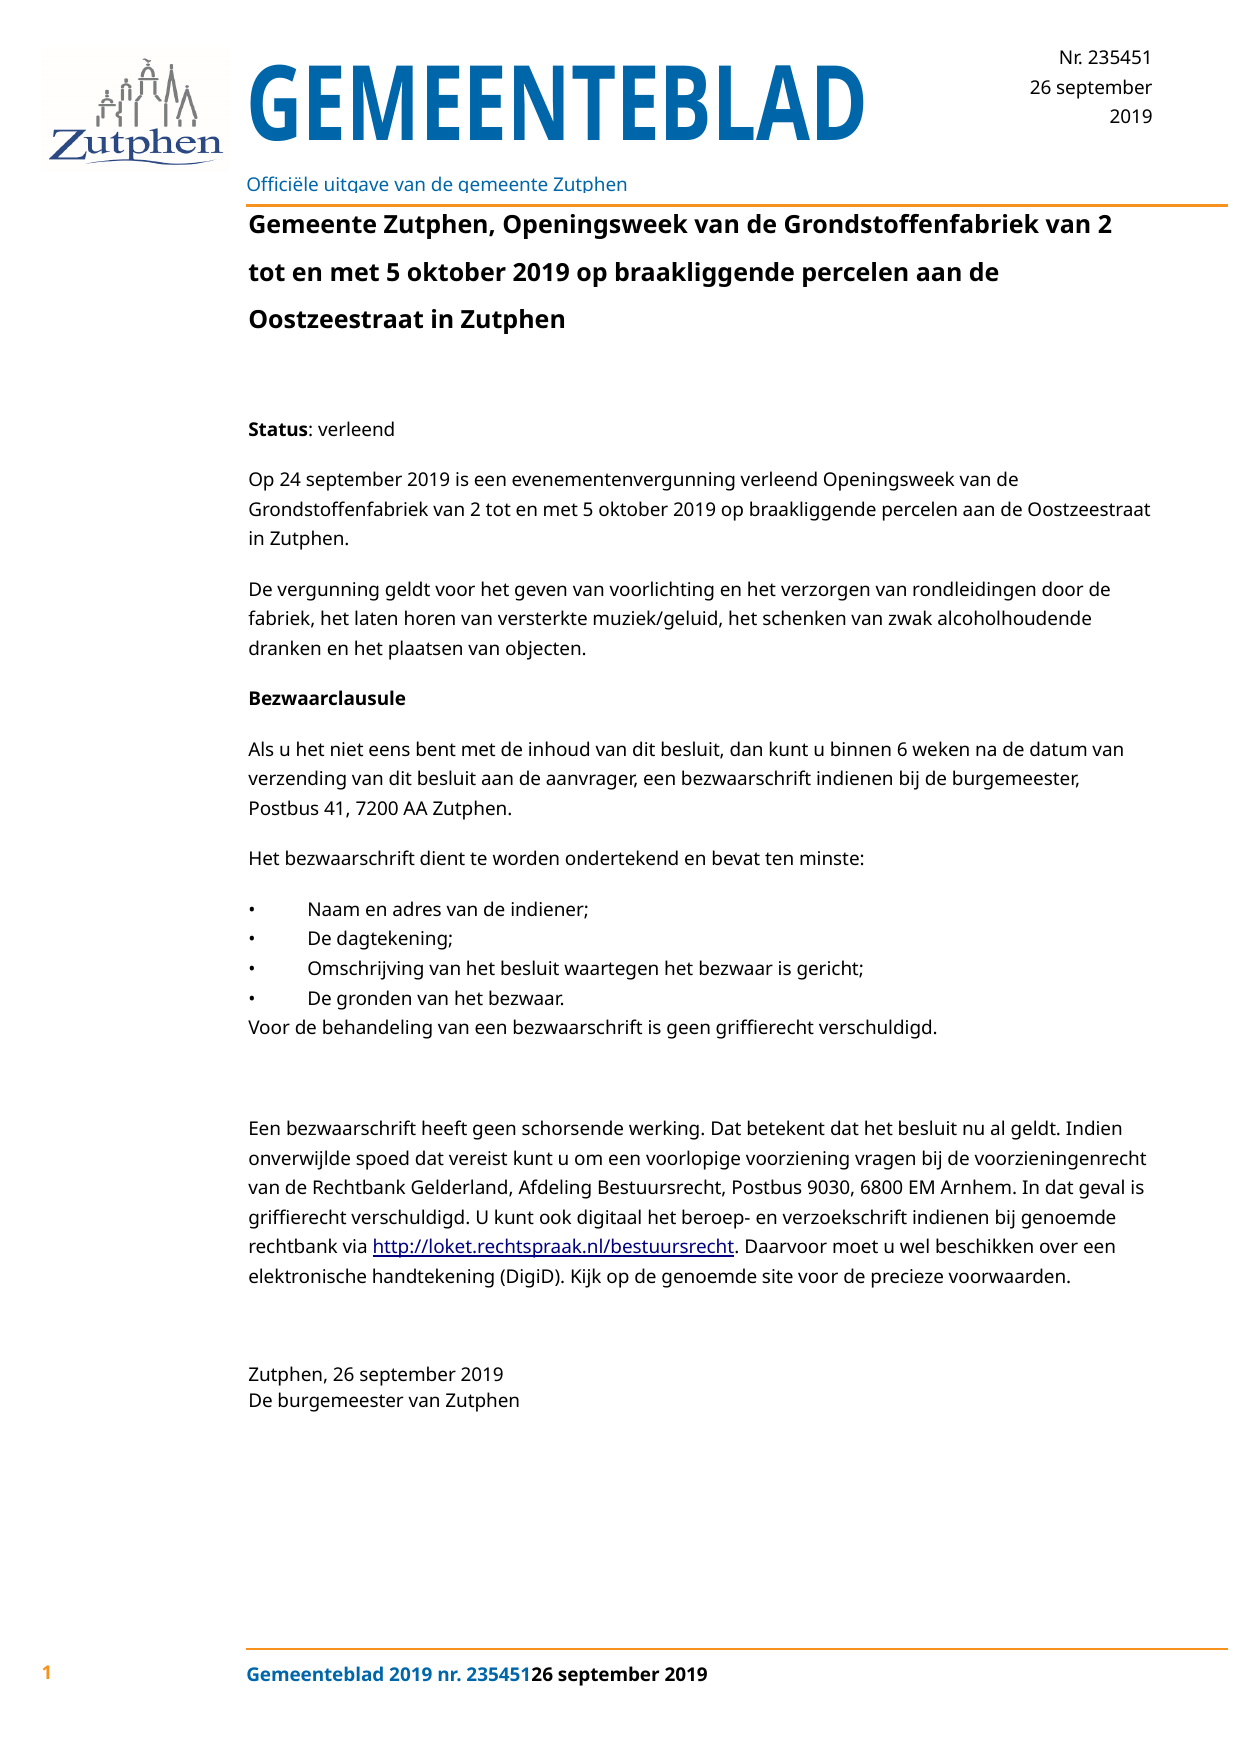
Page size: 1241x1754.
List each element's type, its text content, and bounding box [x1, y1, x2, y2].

text Gemeente Zutphen, Openingsweek van de Grondstoffenfabriek van 2 tot en met 5 oktober 2019 op braakliggende percelen aan de Oostzeestraat in Zutphen [248, 207, 1152, 336]
text Voor de behandeling van een bezwaarschrift is geen griffierecht verschuldigd. [248, 1014, 1152, 1040]
list Omschrijving van het besluit waartegen het bezwaar is gericht; [248, 955, 1152, 981]
text Op 24 september 2019 is een evenementenvergunning verleend Openingsweek van de Grondstoffenfabriek van 2 tot en met 5 oktober 2019 op braakliggende percelen aan de Oostzeestraat in Zutphen. [248, 466, 1152, 551]
list Naam en adres van de indiener; [248, 896, 1152, 922]
text De burgemeester van Zutphen [248, 1387, 1152, 1413]
text Bezwaarclausule [248, 686, 1152, 711]
text Status: verleend [248, 416, 1152, 442]
text Een bezwaarschrift heeft geen schorsende werking. Dat betekent dat het besluit nu al geldt. Indien onverwijlde spoed dat vereist kunt u om een voorlopige voorziening vragen bij de voorzieningenrecht van de Rechtbank Gelderland, Afdeling Bestuursrecht, Postbus 9030, 6800 EM Arnhem. In dat geval is griffierecht verschuldigd. U kunt ook digitaal het beroep- en verzoekschrift indienen bij genoemde rechtbank via http://loket.rechtspraak.nl/bestuursrecht. Daarvoor moet u wel beschikken over een elektronische handtekening (DigiD). Kijk op de genoemde site voor de precieze voorwaarden. [248, 1115, 1152, 1289]
list De dagtekening; [248, 926, 1152, 951]
text Zutphen, 26 september 2019 [248, 1361, 1152, 1387]
picture [41, 47, 231, 172]
list De gronden van het bezwaar. [248, 985, 1152, 1010]
text De vergunning geldt voor het geven van voorlichting en het verzorgen van rondleidingen door de fabriek, het laten horen van versterkte muziek/geluid, het schenken van zwak alcoholhoudende dranken en het plaatsen van objecten. [248, 576, 1152, 661]
text Het bezwaarschrift dient te worden ondertekend en bevat ten minste: [248, 846, 1152, 871]
text Als u het niet eens bent met de inhoud van dit besluit, dan kunt u binnen 6 weken na de datum van verzending van dit besluit aan de aanvrager, een bezwaarschrift indienen bij de burgemeester, Postbus 41, 7200 AA Zutphen. [248, 736, 1152, 821]
